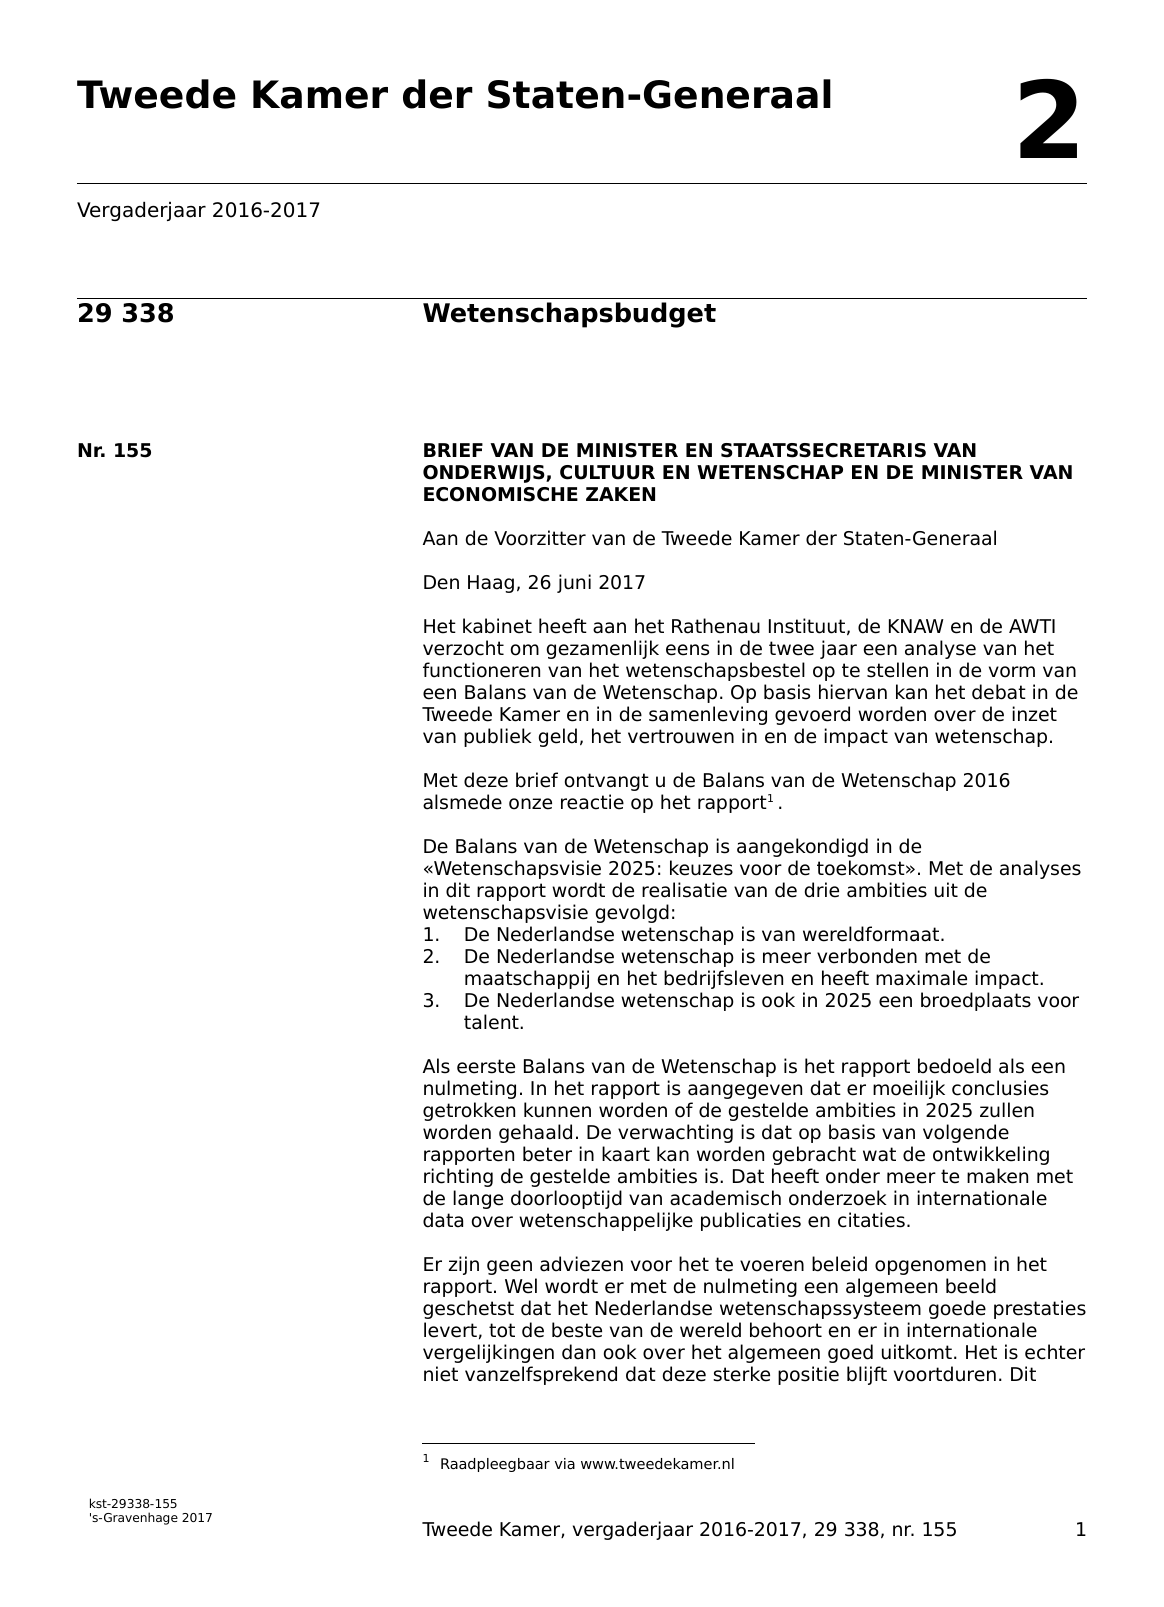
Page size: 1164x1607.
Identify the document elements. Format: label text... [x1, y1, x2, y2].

text Met deze brief ontvangt u de Balans van de Wetenschap 2016 alsmede onze reactie op het rapport. [422, 770, 1087, 814]
text Als eerste Balans van de Wetenschap is het rapport bedoeld als een nulmeting. In het rapport is aangegeven dat er moeilijk conclusies getrokken kunnen worden of de gestelde ambities in 2025 zullen worden gehaald. De verwachting is dat op basis van volgende rapporten beter in kaart kan worden gebracht wat de ontwikkeling richting de gestelde ambities is. Dat heeft onder meer te maken met de lange doorlooptijd van academisch onderzoek in internationale data over wetenschappelijke publicaties en citaties. [422, 1056, 1087, 1232]
text Aan de Voorzitter van de Tweede Kamer der Staten-Generaal [422, 528, 1087, 550]
subtitle Nr. 155 BRIEF VAN DE MINISTER EN STAATSSECRETARIS VAN ONDERWIJS, CULTUUR EN WETENSCHAP EN DE MINISTER VAN ECONOMISCHE ZAKEN [77, 440, 1087, 506]
table_header 2 [886, 59, 1087, 183]
text Den Haag, 26 juni 2017 [422, 572, 1087, 594]
text 1. De Nederlandse wetenschap is van wereldformaat. [422, 924, 1087, 946]
table_header Tweede Kamer der Staten-Generaal [77, 59, 886, 183]
text De Balans van de Wetenschap is aangekondigd in de «Wetenschapsvisie 2025: keuzes voor de toekomst». Met de analyses in dit rapport wordt de realisatie van de drie ambities uit de wetenschapsvisie gevolgd: [422, 836, 1087, 924]
text 2. De Nederlandse wetenschap is meer verbonden met de maatschappij en het bedrijfsleven en heeft maximale impact. [422, 946, 1087, 990]
text Het kabinet heeft aan het Rathenau Instituut, de KNAW en de AWTI verzocht om gezamenlijk eens in de twee jaar een analyse van het functioneren van het wetenschapsbestel op te stellen in de vorm van een Balans van de Wetenschap. Op basis hiervan kan het debat in de Tweede Kamer en in de samenleving gevoerd worden over de inzet van publiek geld, het vertrouwen in en de impact van wetenschap. [422, 616, 1087, 748]
subtitle 29 338 Wetenschapsbudget [77, 299, 1087, 329]
text 3. De Nederlandse wetenschap is ook in 2025 een broedplaats voor talent. [422, 990, 1087, 1034]
table_cell Vergaderjaar 2016-2017 [77, 184, 1087, 298]
text Raadpleegbaar via www.tweedekamer.nl [422, 1452, 1087, 1474]
text Er zijn geen adviezen voor het te voeren beleid opgenomen in het rapport. Wel wordt er met de nulmeting een algemeen beeld geschetst dat het Nederlandse wetenschapssysteem goede prestaties levert, tot de beste van de wereld behoort en er in internationale vergelijkingen dan ook over het algemeen goed uitkomt. Het is echter niet vanzelfsprekend dat deze sterke positie blijft voortduren. Dit [422, 1254, 1087, 1386]
text 's-Gravenhage 2017 [88, 1511, 323, 1525]
text kst-29338-155 [88, 1497, 323, 1511]
